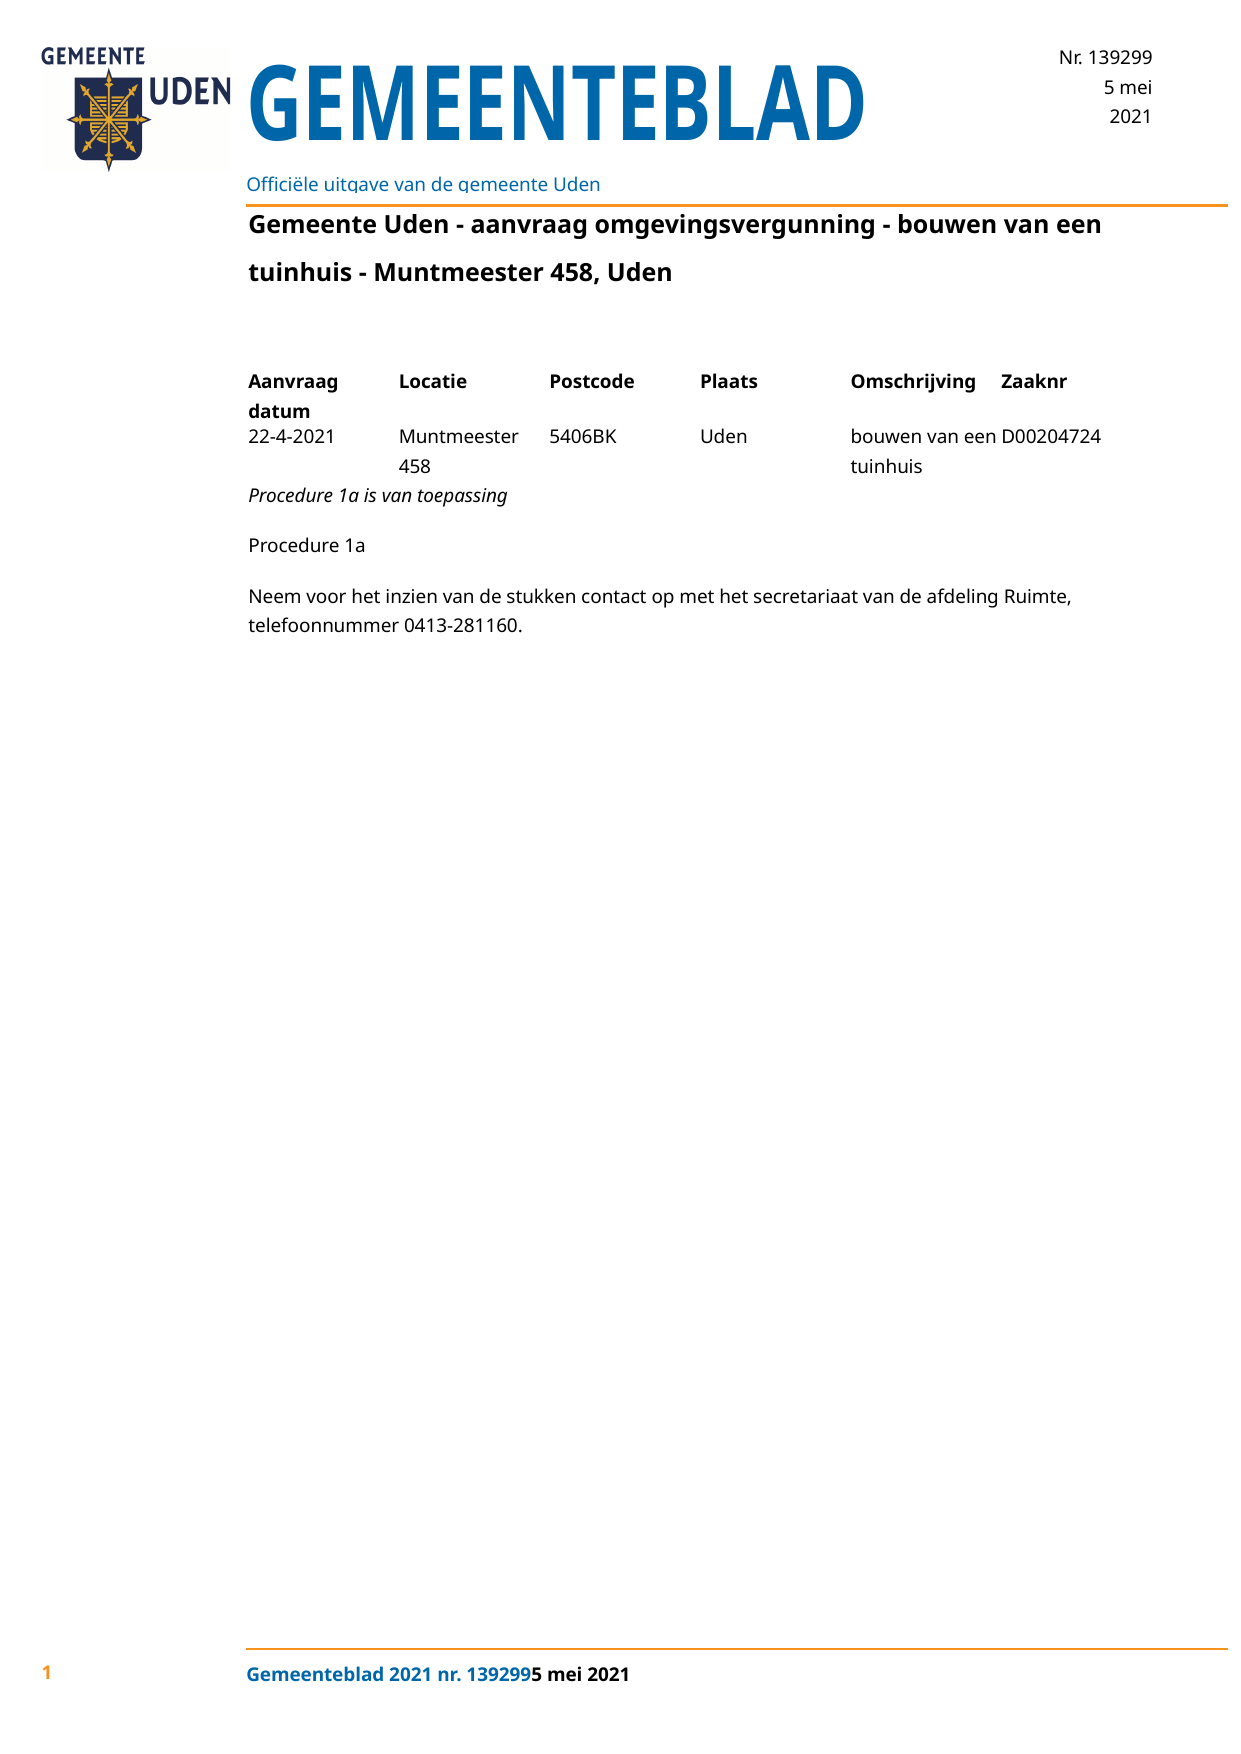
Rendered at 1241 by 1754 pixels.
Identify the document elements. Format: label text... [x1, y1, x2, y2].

table_header Postcode [549, 369, 700, 424]
table_cell bouwen van een tuinhuis [850, 424, 1001, 479]
table_header Aanvraag datum [248, 369, 398, 424]
picture [41, 47, 231, 172]
text Procedure 1a [248, 533, 1152, 558]
table_cell 5406BK [549, 424, 700, 479]
text Procedure 1a is van toepassing [248, 482, 1152, 508]
text Gemeente Uden - aanvraag omgevingsvergunning - bouwen van een tuinhuis - Muntmeester 458, Uden [248, 207, 1152, 288]
table_cell Muntmeester 458 [399, 424, 549, 479]
table_header Locatie [399, 369, 549, 424]
table_header Plaats [700, 369, 850, 424]
table_cell D00204724 [1001, 424, 1152, 479]
table_header Omschrijving [850, 369, 1001, 424]
text Neem voor het inzien van de stukken contact op met het secretariaat van de afdeling Ruimte, telefoonnummer 0413-281160. [248, 583, 1152, 638]
table_cell Uden [700, 424, 850, 479]
table_header Zaaknr [1001, 369, 1152, 424]
table_cell 22-4-2021 [248, 424, 398, 479]
